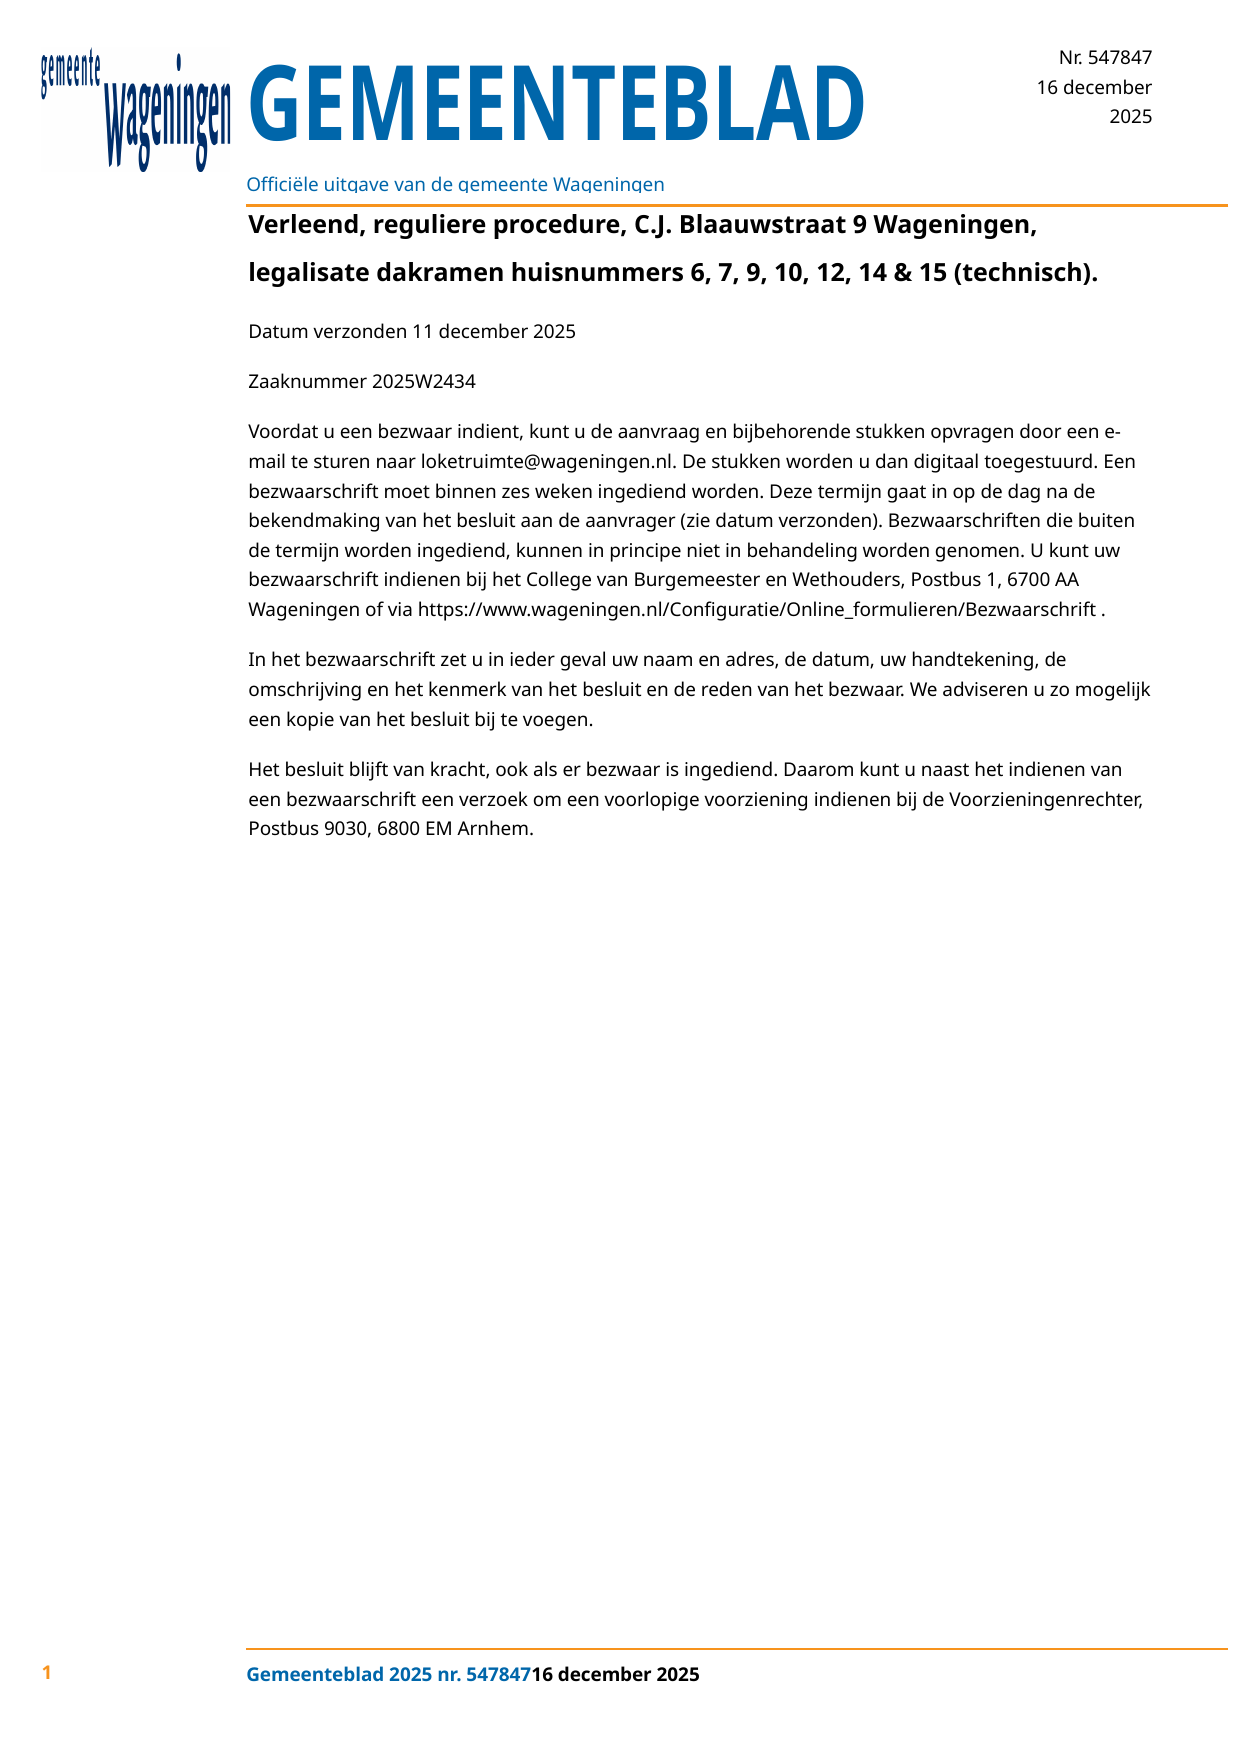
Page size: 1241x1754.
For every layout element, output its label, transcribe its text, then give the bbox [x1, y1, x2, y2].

text Datum verzonden 11 december 2025 [248, 318, 1152, 344]
text In het bezwaarschrift zet u in ieder geval uw naam en adres, de datum, uw handtekening, de omschrijving en het kenmerk van het besluit en de reden van het bezwaar. We adviseren u zo mogelijk een kopie van het besluit bij te voegen. [248, 647, 1152, 732]
text Zaaknummer 2025W2434 [248, 368, 1152, 394]
text Verleend, reguliere procedure, C.J. Blaauwstraat 9 Wageningen, legalisate dakramen huisnummers 6, 7, 9, 10, 12, 14 & 15 (technisch). [248, 207, 1152, 288]
picture [41, 47, 231, 172]
text Het besluit blijft van kracht, ook als er bezwaar is ingediend. Daarom kunt u naast het indienen van een bezwaarschrift een verzoek om een voorlopige voorziening indienen bij de Voorzieningenrechter, Postbus 9030, 6800 EM Arnhem. [248, 756, 1152, 841]
text Voordat u een bezwaar indient, kunt u de aanvraag en bijbehorende stukken opvragen door een e-mail te sturen naar loketruimte@wageningen.nl. De stukken worden u dan digitaal toegestuurd. Een bezwaarschrift moet binnen zes weken ingediend worden. Deze termijn gaat in op de dag na de bekendmaking van het besluit aan de aanvrager (zie datum verzonden). Bezwaarschriften die buiten de termijn worden ingediend, kunnen in principe niet in behandeling worden genomen. U kunt uw bezwaarschrift indienen bij het College van Burgemeester en Wethouders, Postbus 1, 6700 AA Wageningen of via https://www.wageningen.nl/Configuratie/Online_formulieren/Bezwaarschrift . [248, 419, 1152, 622]
